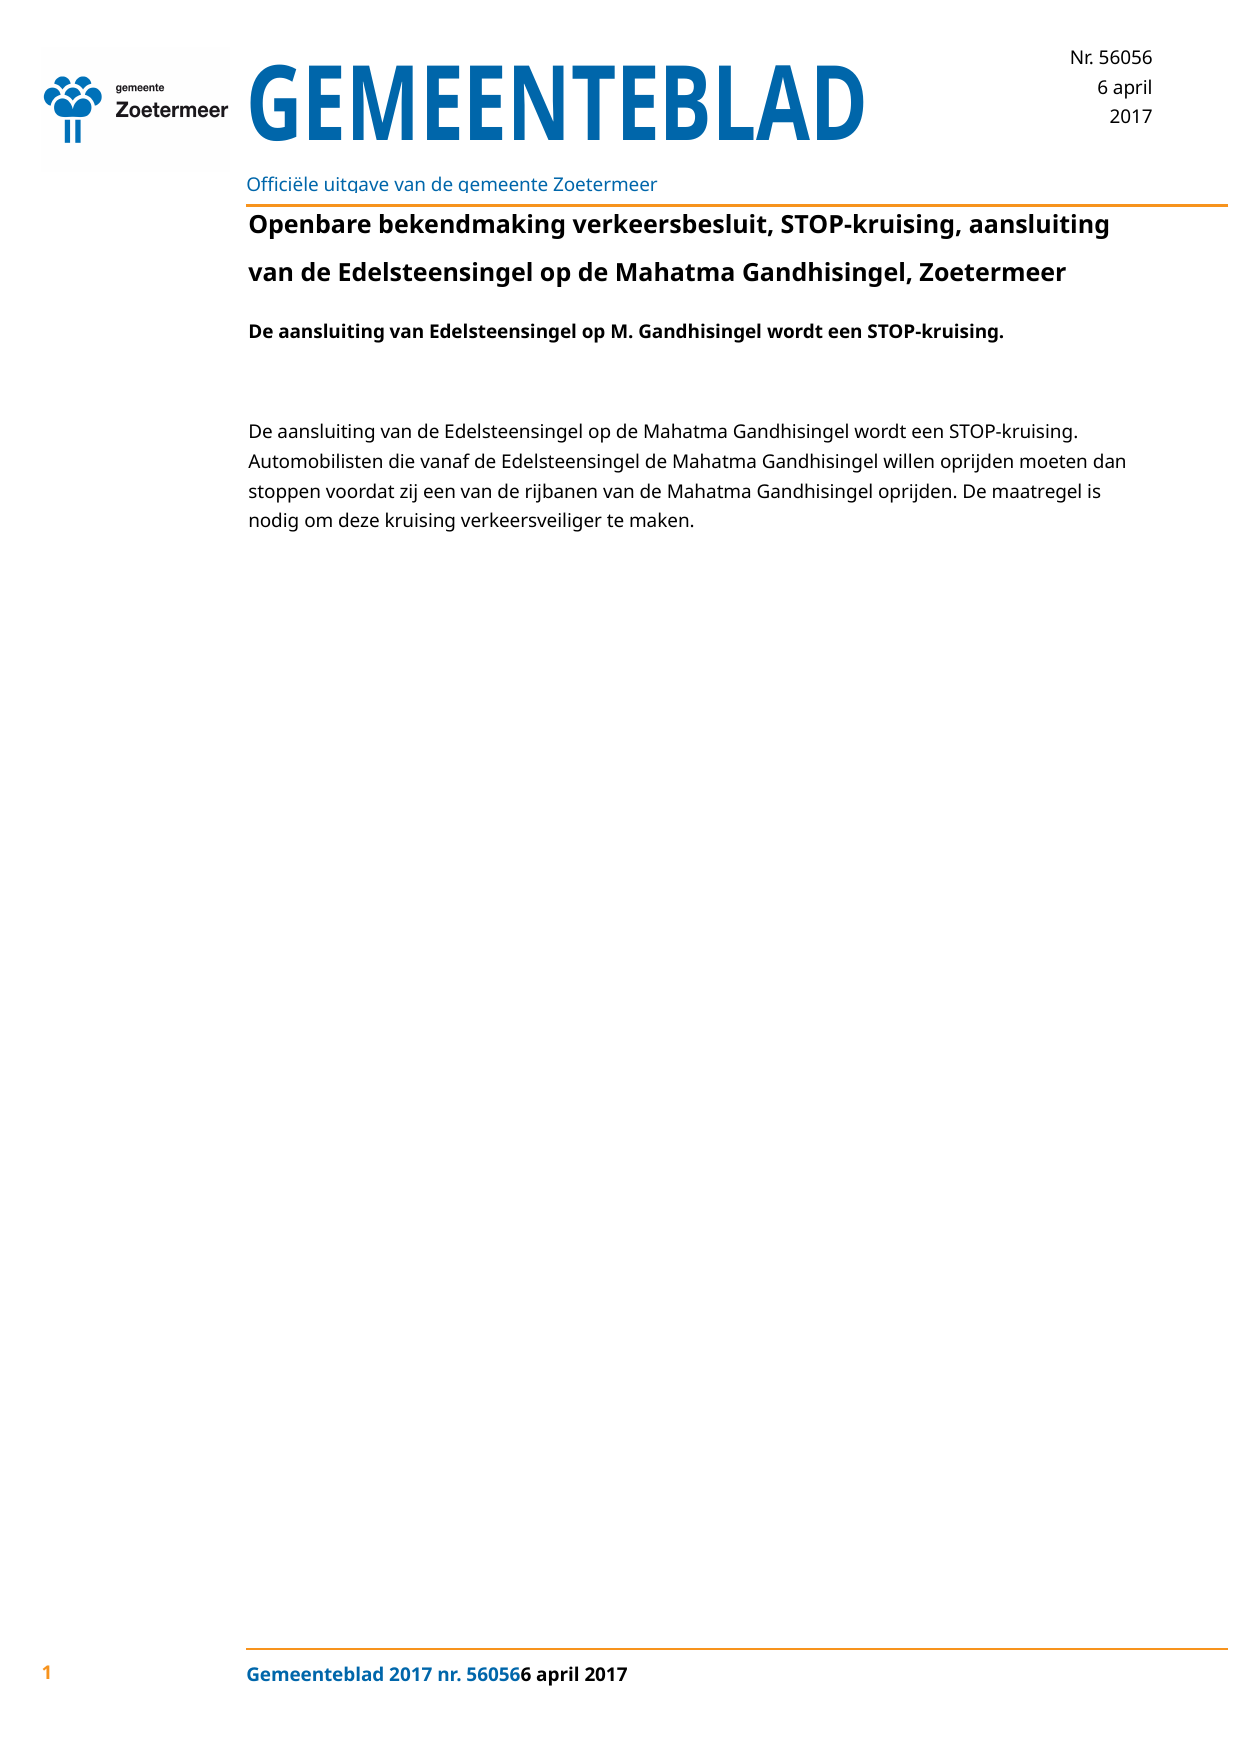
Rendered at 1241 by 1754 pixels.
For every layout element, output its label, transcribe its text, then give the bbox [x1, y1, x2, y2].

picture [41, 47, 231, 172]
text Openbare bekendmaking verkeersbesluit, STOP-kruising, aansluiting van de Edelsteensingel op de Mahatma Gandhisingel, Zoetermeer [248, 207, 1152, 288]
text De aansluiting van de Edelsteensingel op de Mahatma Gandhisingel wordt een STOP-kruising. Automobilisten die vanaf de Edelsteensingel de Mahatma Gandhisingel willen oprijden moeten dan stoppen voordat zij een van de rijbanen van de Mahatma Gandhisingel oprijden. De maatregel is nodig om deze kruising verkeersveiliger te maken. [248, 419, 1152, 533]
text De aansluiting van Edelsteensingel op M. Gandhisingel wordt een STOP-kruising. [248, 318, 1152, 344]
